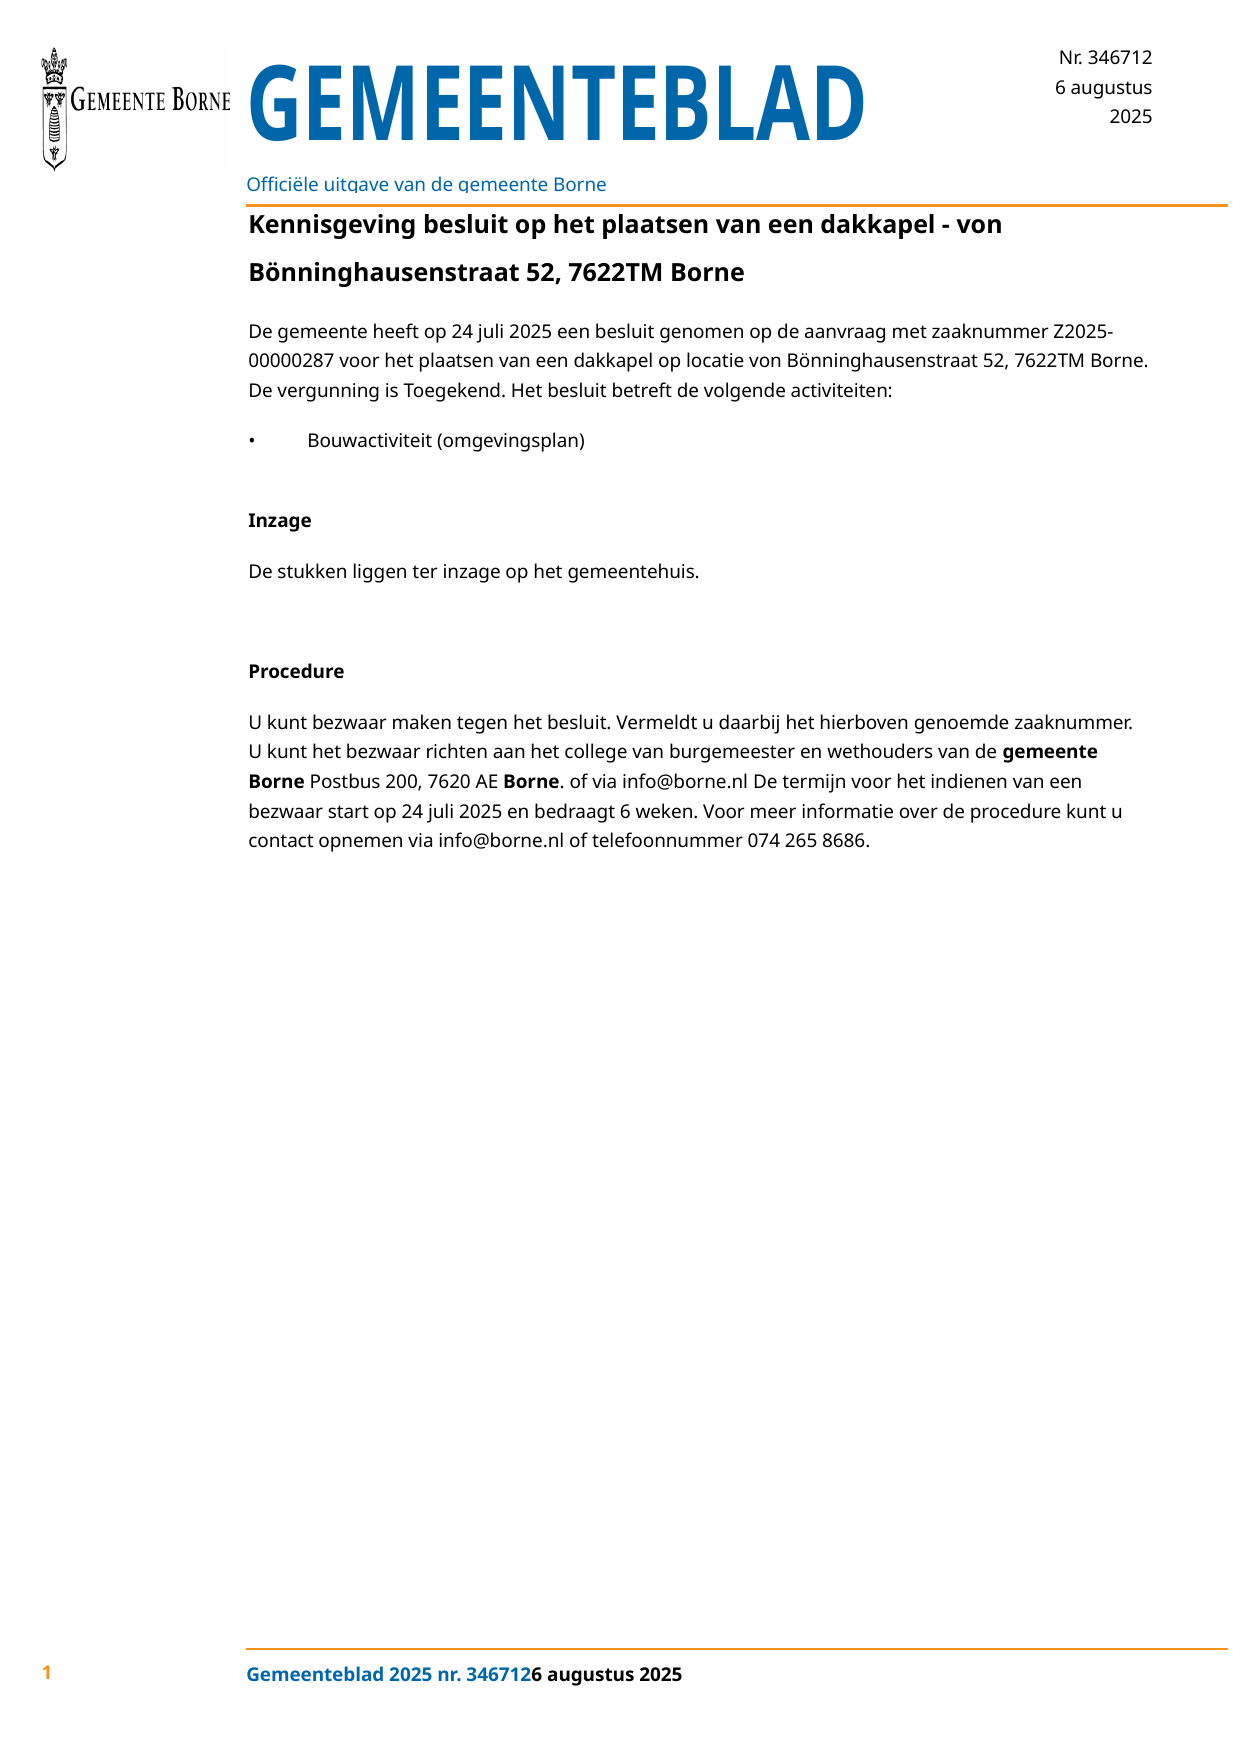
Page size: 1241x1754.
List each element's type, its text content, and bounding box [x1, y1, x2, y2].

text De gemeente heeft op 24 juli 2025 een besluit genomen op de aanvraag met zaaknummer Z2025-00000287 voor het plaatsen van een dakkapel op locatie von Bönninghausenstraat 52, 7622TM Borne. De vergunning is Toegekend. Het besluit betreft de volgende activiteiten: [248, 318, 1152, 403]
list Bouwactiviteit (omgevingsplan) [248, 427, 1152, 453]
text Kennisgeving besluit op het plaatsen van een dakkapel - von Bönninghausenstraat 52, 7622TM Borne [248, 207, 1152, 288]
text Inzage [248, 507, 1152, 533]
text U kunt bezwaar maken tegen het besluit. Vermeldt u daarbij het hierboven genoemde zaaknummer. U kunt het bezwaar richten aan het college van burgemeester en wethouders van de gemeente Borne Postbus 200, 7620 AE Borne. of via info@borne.nl De termijn voor het indienen van een bezwaar start op 24 juli 2025 en bedraagt 6 weken. Voor meer informatie over de procedure kunt u contact opnemen via info@borne.nl of telefoonnummer 074 265 8686. [248, 709, 1152, 853]
text De stukken liggen ter inzage op het gemeentehuis. [248, 558, 1152, 584]
text Procedure [248, 659, 1152, 684]
picture [41, 47, 231, 172]
